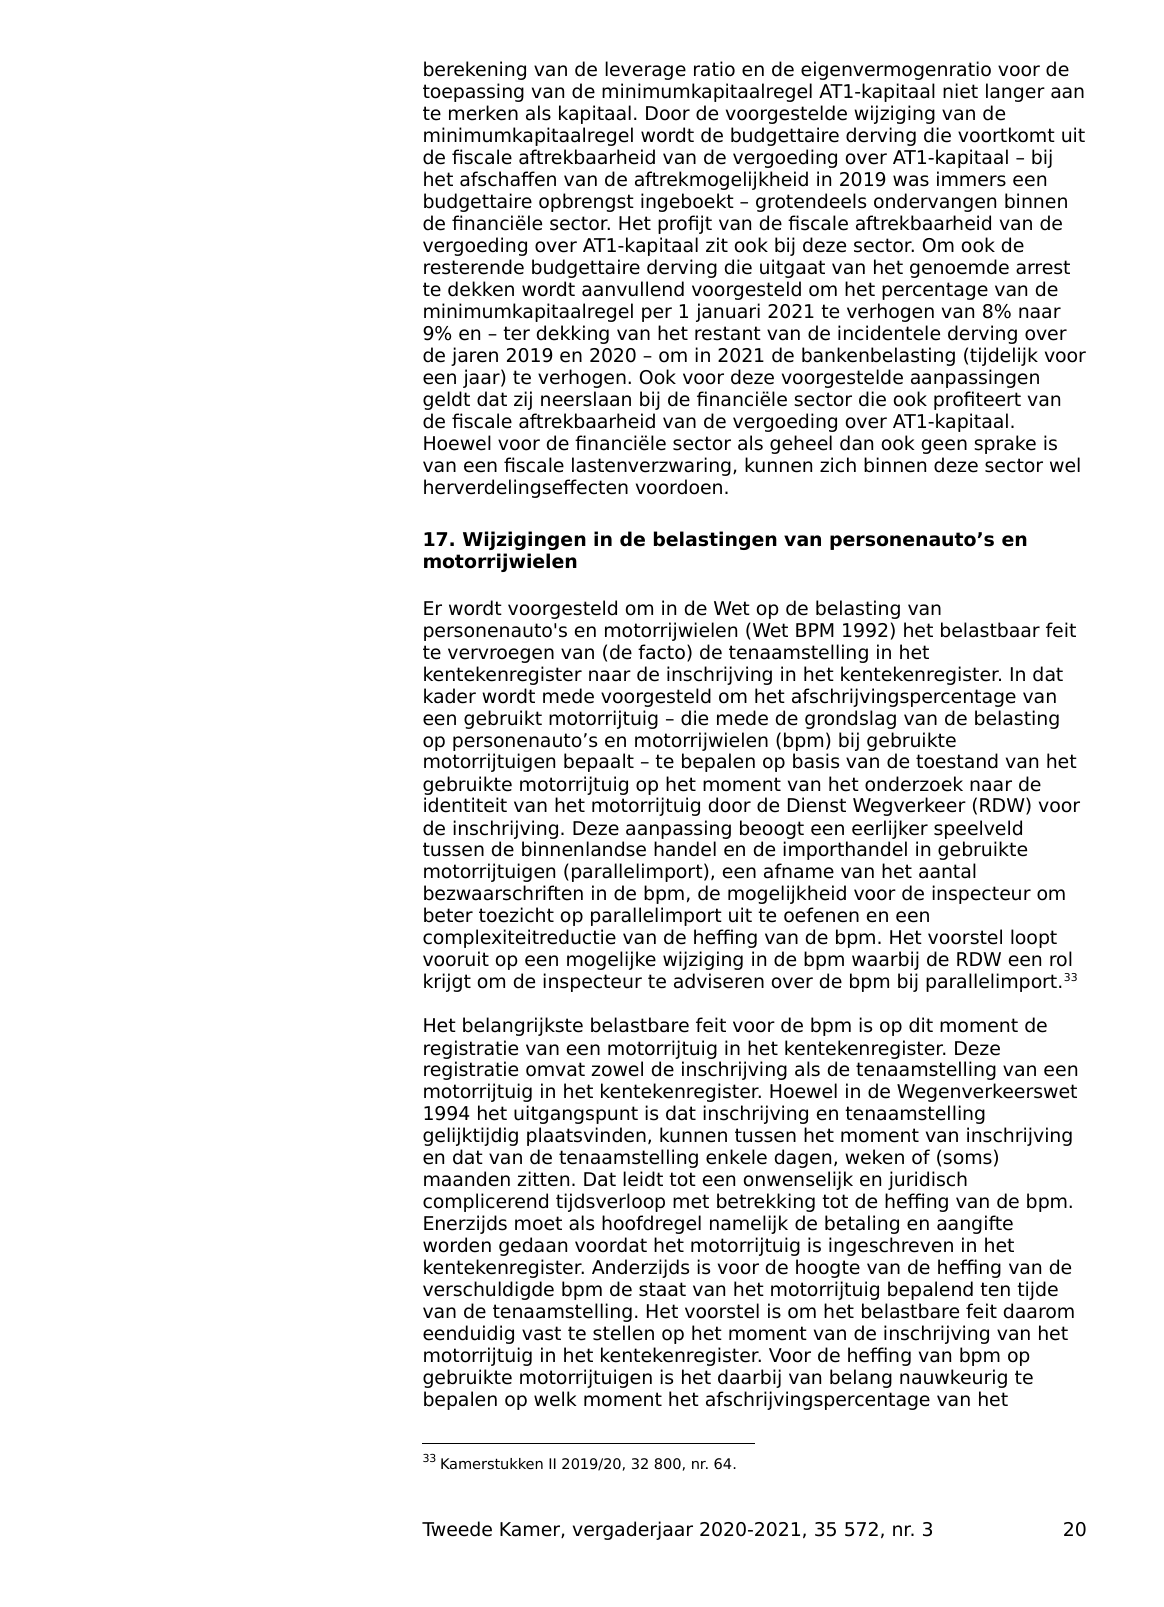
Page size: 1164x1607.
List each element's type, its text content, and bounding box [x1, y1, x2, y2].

subtitle 17. Wijzigingen in de belastingen van personenauto’s en motorrijwielen [422, 529, 1087, 573]
text berekening van de leverage ratio en de eigenvermogenratio voor de toepassing van de minimumkapitaalregel AT1-kapitaal niet langer aan te merken als kapitaal. Door de voorgestelde wijziging van de minimumkapitaalregel wordt de budgettaire derving die voortkomt uit de fiscale aftrekbaarheid van de vergoeding over AT1-kapitaal – bij het afschaffen van de aftrekmogelijkheid in 2019 was immers een budgettaire opbrengst ingeboekt – grotendeels ondervangen binnen de financiële sector. Het profijt van de fiscale aftrekbaarheid van de vergoeding over AT1-kapitaal zit ook bij deze sector. Om ook de resterende budgettaire derving die uitgaat van het genoemde arrest te dekken wordt aanvullend voorgesteld om het percentage van de minimumkapitaalregel per 1 januari 2021 te verhogen van 8% naar 9% en – ter dekking van het restant van de incidentele derving over de jaren 2019 en 2020 – om in 2021 de bankenbelasting (tijdelijk voor een jaar) te verhogen. Ook voor deze voorgestelde aanpassingen geldt dat zij neerslaan bij de financiële sector die ook profiteert van de fiscale aftrekbaarheid van de vergoeding over AT1-kapitaal. Hoewel voor de financiële sector als geheel dan ook geen sprake is van een fiscale lastenverzwaring, kunnen zich binnen deze sector wel herverdelingseffecten voordoen. [422, 59, 1087, 499]
text Kamerstukken II 2019/20, 32 800, nr. 64. [422, 1452, 1087, 1474]
text Het belangrijkste belastbare feit voor de bpm is op dit moment de registratie van een motorrijtuig in het kentekenregister. Deze registratie omvat zowel de inschrijving als de tenaamstelling van een motorrijtuig in het kentekenregister. Hoewel in de Wegenverkeerswet 1994 het uitgangspunt is dat inschrijving en tenaamstelling gelijktijdig plaatsvinden, kunnen tussen het moment van inschrijving en dat van de tenaamstelling enkele dagen, weken of (soms) maanden zitten. Dat leidt tot een onwenselijk en juridisch complicerend tijdsverloop met betrekking tot de heffing van de bpm. Enerzijds moet als hoofdregel namelijk de betaling en aangifte worden gedaan voordat het motorrijtuig is ingeschreven in het kentekenregister. Anderzijds is voor de hoogte van de heffing van de verschuldigde bpm de staat van het motorrijtuig bepalend ten tijde van de tenaamstelling. Het voorstel is om het belastbare feit daarom eenduidig vast te stellen op het moment van de inschrijving van het motorrijtuig in het kentekenregister. Voor de heffing van bpm op gebruikte motorrijtuigen is het daarbij van belang nauwkeurig te bepalen op welk moment het afschrijvingspercentage van het [422, 1015, 1087, 1411]
text Er wordt voorgesteld om in de Wet op de belasting van personenauto's en motorrijwielen (Wet BPM 1992) het belastbaar feit te vervroegen van (de facto) de tenaamstelling in het kentekenregister naar de inschrijving in het kentekenregister. In dat kader wordt mede voorgesteld om het afschrijvingspercentage van een gebruikt motorrijtuig – die mede de grondslag van de belasting op personenauto’s en motorrijwielen (bpm) bij gebruikte motorrijtuigen bepaalt – te bepalen op basis van de toestand van het gebruikte motorrijtuig op het moment van het onderzoek naar de identiteit van het motorrijtuig door de Dienst Wegverkeer (RDW) voor de inschrijving. Deze aanpassing beoogt een eerlijker speelveld tussen de binnenlandse handel en de importhandel in gebruikte motorrijtuigen (parallelimport), een afname van het aantal bezwaarschriften in de bpm, de mogelijkheid voor de inspecteur om beter toezicht op parallelimport uit te oefenen en een complexiteitreductie van de heffing van de bpm. Het voorstel loopt vooruit op een mogelijke wijziging in de bpm waarbij de RDW een rol krijgt om de inspecteur te adviseren over de bpm bij parallelimport. [422, 598, 1087, 993]
